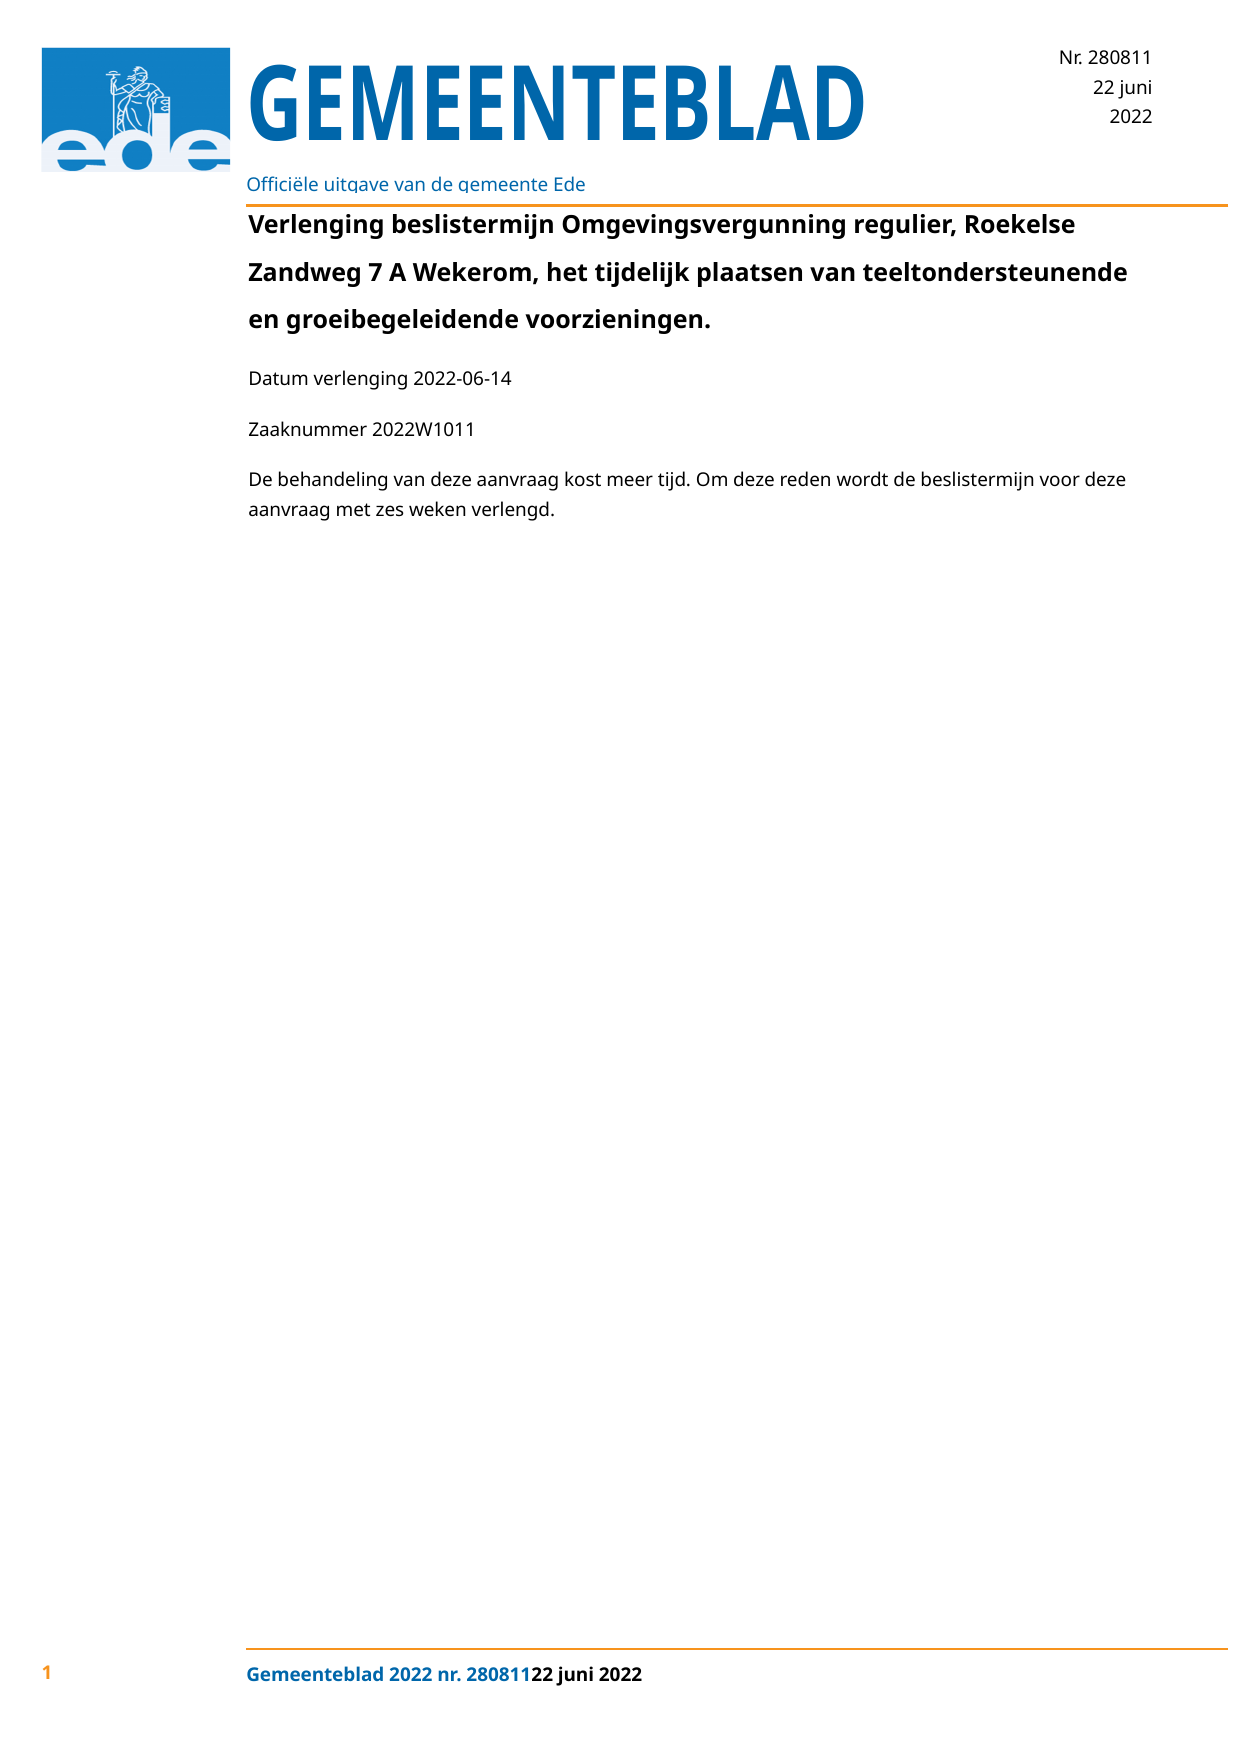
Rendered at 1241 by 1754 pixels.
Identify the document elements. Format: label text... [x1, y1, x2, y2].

text Zaaknummer 2022W1011 [248, 416, 1152, 442]
text Verlenging beslistermijn Omgevingsvergunning regulier, Roekelse Zandweg 7 A Wekerom, het tijdelijk plaatsen van teeltondersteunende en groeibegeleidende voorzieningen. [248, 207, 1152, 336]
picture [41, 47, 231, 172]
text De behandeling van deze aanvraag kost meer tijd. Om deze reden wordt de beslistermijn voor deze aanvraag met zes weken verlengd. [248, 466, 1152, 522]
text Datum verlenging 2022-06-14 [248, 366, 1152, 391]
